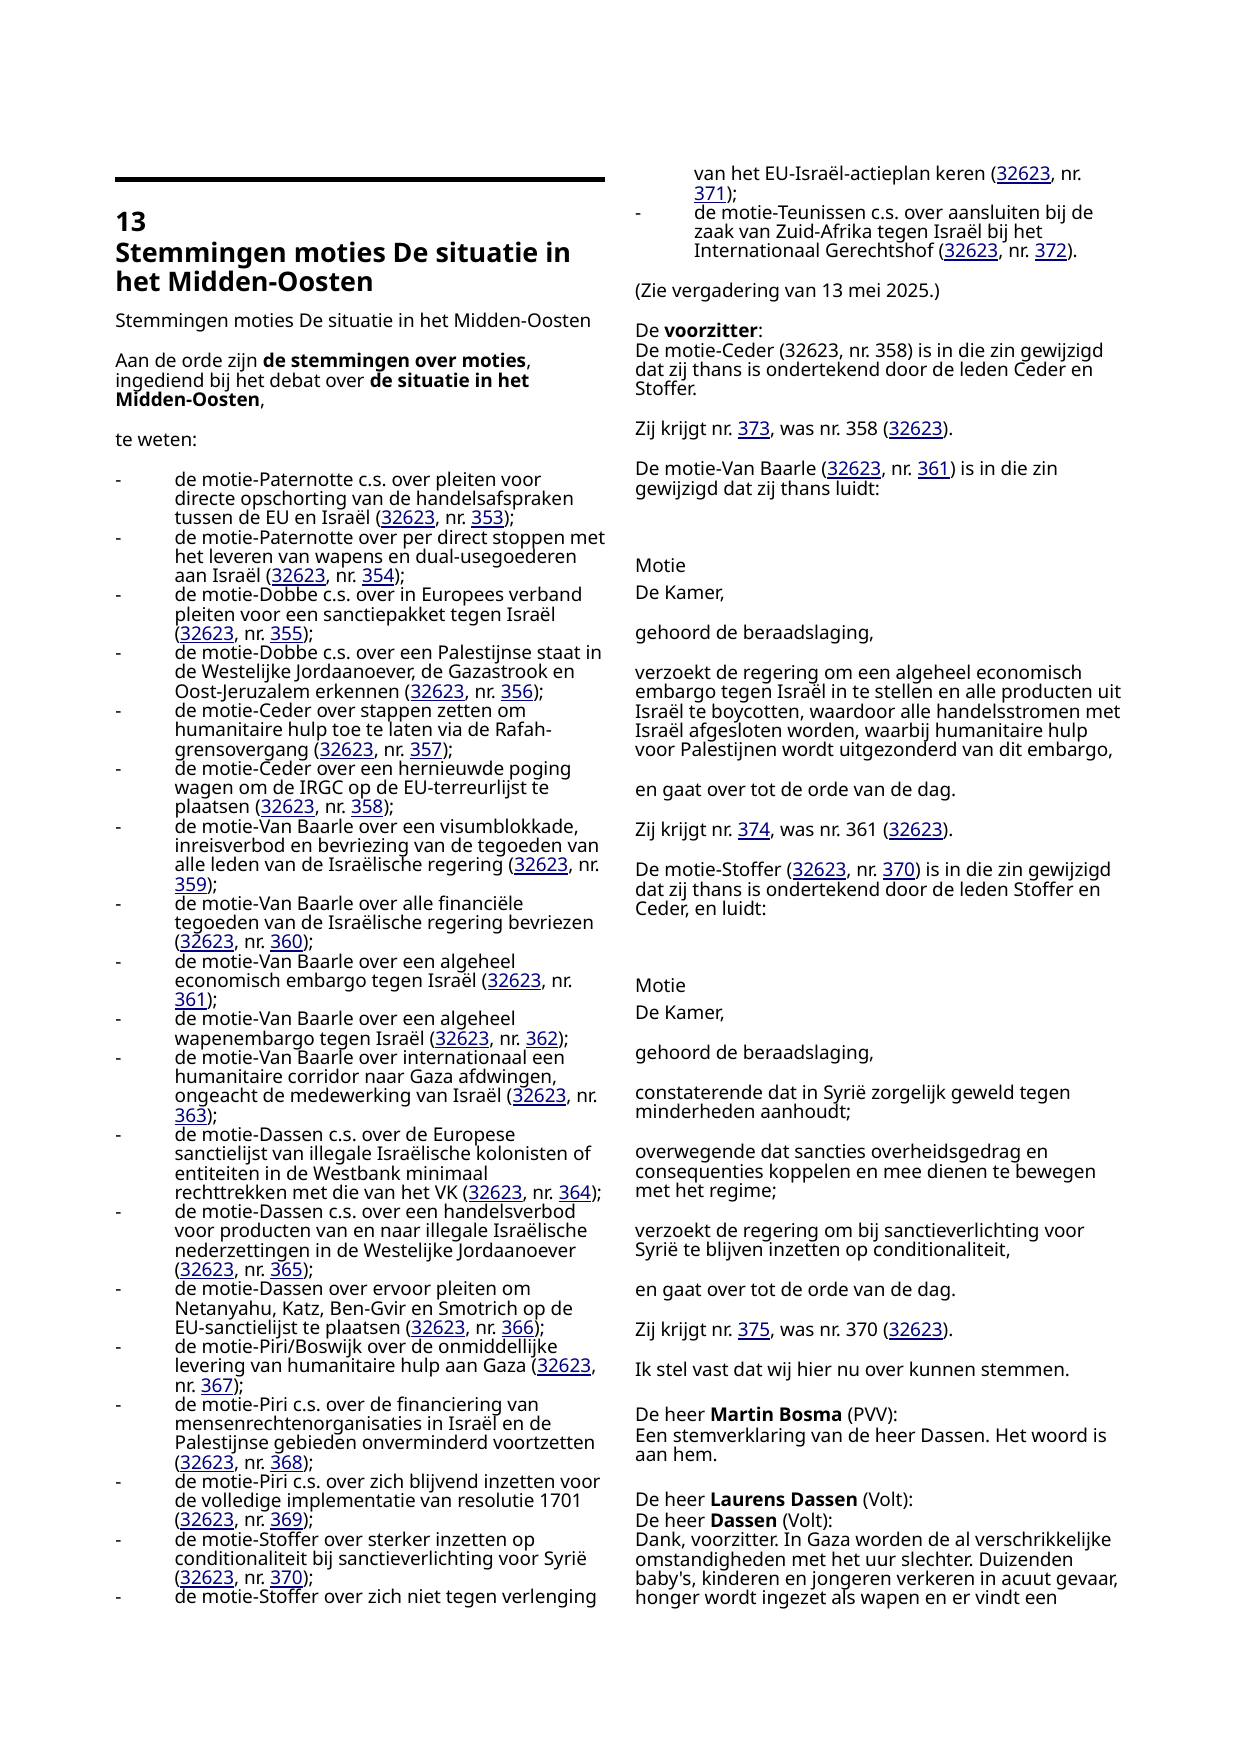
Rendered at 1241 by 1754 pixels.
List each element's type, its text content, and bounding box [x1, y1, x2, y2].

text Zij krijgt nr. 373, was nr. 358 (32623). [635, 420, 1125, 439]
text en gaat over tot de orde van de dag. [635, 781, 1125, 800]
text De motie-Stoffer (32623, nr. 370) is in die zin gewijzigd dat zij thans is ondertekend door de leden Stoffer en Ceder, en luidt: [635, 861, 1125, 919]
list de motie-Piri c.s. over de financiering van mensenrechtenorganisaties in Israël en de Palestijnse gebieden onverminderd voortzetten (32623, nr. 368); [115, 1396, 605, 1473]
text gehoord de beraadslaging, [635, 1044, 1125, 1063]
list de motie-Teunissen c.s. over aansluiten bij de zaak van Zuid-Afrika tegen Israël bij het Internationaal Gerechtshof (32623, nr. 372). [635, 204, 1125, 262]
text De heer Laurens Dassen (Volt): [635, 1486, 1125, 1512]
text verzoekt de regering om bij sanctieverlichting voor Syrië te blijven inzetten op conditionaliteit, [635, 1222, 1125, 1261]
text De heer Martin Bosma (PVV): [635, 1401, 1125, 1427]
text De motie-Van Baarle (32623, nr. 361) is in die zin gewijzigd dat zij thans luidt: [635, 460, 1125, 499]
list de motie-Van Baarle over een algeheel wapenembargo tegen Israël (32623, nr. 362); [115, 1010, 605, 1049]
text en gaat over tot de orde van de dag. [635, 1281, 1125, 1301]
text 13 [115, 203, 605, 239]
list de motie-Piri/Boswijk over de onmiddellijke levering van humanitaire hulp aan Gaza (32623, nr. 367); [115, 1338, 605, 1396]
list de motie-Dassen c.s. over een handelsverbod voor producten van en naar illegale Israëlische nederzettingen in de Westelijke Jordaanoever (32623, nr. 365); [115, 1203, 605, 1280]
text verzoekt de regering om een algeheel economisch embargo tegen Israël in te stellen en alle producten uit Israël te boycotten, waardoor alle handelsstromen met Israël afgesloten worden, waarbij humanitaire hulp voor Palestijnen wordt uitgezonderd van dit embargo, [635, 664, 1125, 760]
list de motie-Dobbe c.s. over in Europees verband pleiten voor een sanctiepakket tegen Israël (32623, nr. 355); [115, 586, 605, 644]
list de motie-Van Baarle over internationaal een humanitaire corridor naar Gaza afdwingen, ongeacht de medewerking van Israël (32623, nr. 363); [115, 1049, 605, 1126]
list de motie-Dassen c.s. over de Europese sanctielijst van illegale Israëlische kolonisten of entiteiten in de Westbank minimaal rechttrekken met die van het VK (32623, nr. 364); [115, 1126, 605, 1203]
list de motie-Stoffer over zich niet tegen verlenging [115, 1588, 605, 1608]
text De Kamer, [635, 1004, 1125, 1023]
text Aan de orde zijn de stemmingen over moties, ingediend bij het debat over de situatie in het Midden-Oosten, [115, 352, 605, 410]
text te weten: [115, 431, 605, 450]
text constaterende dat in Syrië zorgelijk geweld tegen minderheden aanhoudt; [635, 1084, 1125, 1123]
text Motie [635, 972, 1125, 998]
text (Zie vergadering van 13 mei 2025.) [635, 282, 1125, 302]
text Stemmingen moties De situatie in het Midden-Oosten [115, 312, 605, 332]
list de motie-Van Baarle over een algeheel economisch embargo tegen Israël (32623, nr. 361); [115, 953, 605, 1010]
text Een stemverklaring van de heer Dassen. Het woord is aan hem. [635, 1427, 1125, 1466]
list de motie-Ceder over stappen zetten om humanitaire hulp toe te laten via de Rafah-grensovergang (32623, nr. 357); [115, 702, 605, 760]
text De heer Dassen (Volt): [635, 1512, 1125, 1531]
list de motie-Paternotte over per direct stoppen met het leveren van wapens en dual-usegoederen aan Israël (32623, nr. 354); [115, 529, 605, 586]
text De Kamer, [635, 584, 1125, 603]
text Zij krijgt nr. 374, was nr. 361 (32623). [635, 821, 1125, 840]
list de motie-Piri c.s. over zich blijvend inzetten voor de volledige implementatie van resolutie 1701 (32623, nr. 369); [115, 1473, 605, 1531]
text gehoord de beraadslaging, [635, 624, 1125, 643]
list de motie-Dassen over ervoor pleiten om Netanyahu, Katz, Ben-Gvir en Smotrich op de EU-sanctielijst te plaatsen (32623, nr. 366); [115, 1280, 605, 1338]
list de motie-Van Baarle over alle financiële tegoeden van de Israëlische regering bevriezen (32623, nr. 360); [115, 895, 605, 953]
list de motie-Paternotte c.s. over pleiten voor directe opschorting van de handelsafspraken tussen de EU en Israël (32623, nr. 353); [115, 471, 605, 529]
text Ik stel vast dat wij hier nu over kunnen stemmen. [635, 1361, 1125, 1381]
text De voorzitter: [635, 322, 1125, 342]
text Stemmingen moties De situatie in het Midden-Oosten [115, 239, 605, 312]
text Dank, voorzitter. In Gaza worden de al verschrikkelijke omstandigheden met het uur slechter. Duizenden baby's, kinderen en jongeren verkeren in acuut gevaar, honger wordt ingezet als wapen en er vindt een [635, 1531, 1125, 1608]
text Motie [635, 552, 1125, 578]
list de motie-Van Baarle over een visumblokkade, inreisverbod en bevriezing van de tegoeden van alle leden van de Israëlische regering (32623, nr. 359); [115, 818, 605, 895]
list de motie-Dobbe c.s. over een Palestijnse staat in de Westelijke Jordaanoever, de Gazastrook en Oost-Jeruzalem erkennen (32623, nr. 356); [115, 644, 605, 702]
text De motie-Ceder (32623, nr. 358) is in die zin gewijzigd dat zij thans is ondertekend door de leden Ceder en Stoffer. [635, 342, 1125, 399]
text overwegende dat sancties overheidsgedrag en consequenties koppelen en mee dienen te bewegen met het regime; [635, 1143, 1125, 1201]
text Zij krijgt nr. 375, was nr. 370 (32623). [635, 1321, 1125, 1341]
list van het EU-Israël-actieplan keren (32623, nr. 371); [635, 165, 1125, 204]
list de motie-Ceder over een hernieuwde poging wagen om de IRGC op de EU-terreurlijst te plaatsen (32623, nr. 358); [115, 760, 605, 818]
list de motie-Stoffer over sterker inzetten op conditionaliteit bij sanctieverlichting voor Syrië (32623, nr. 370); [115, 1531, 605, 1588]
